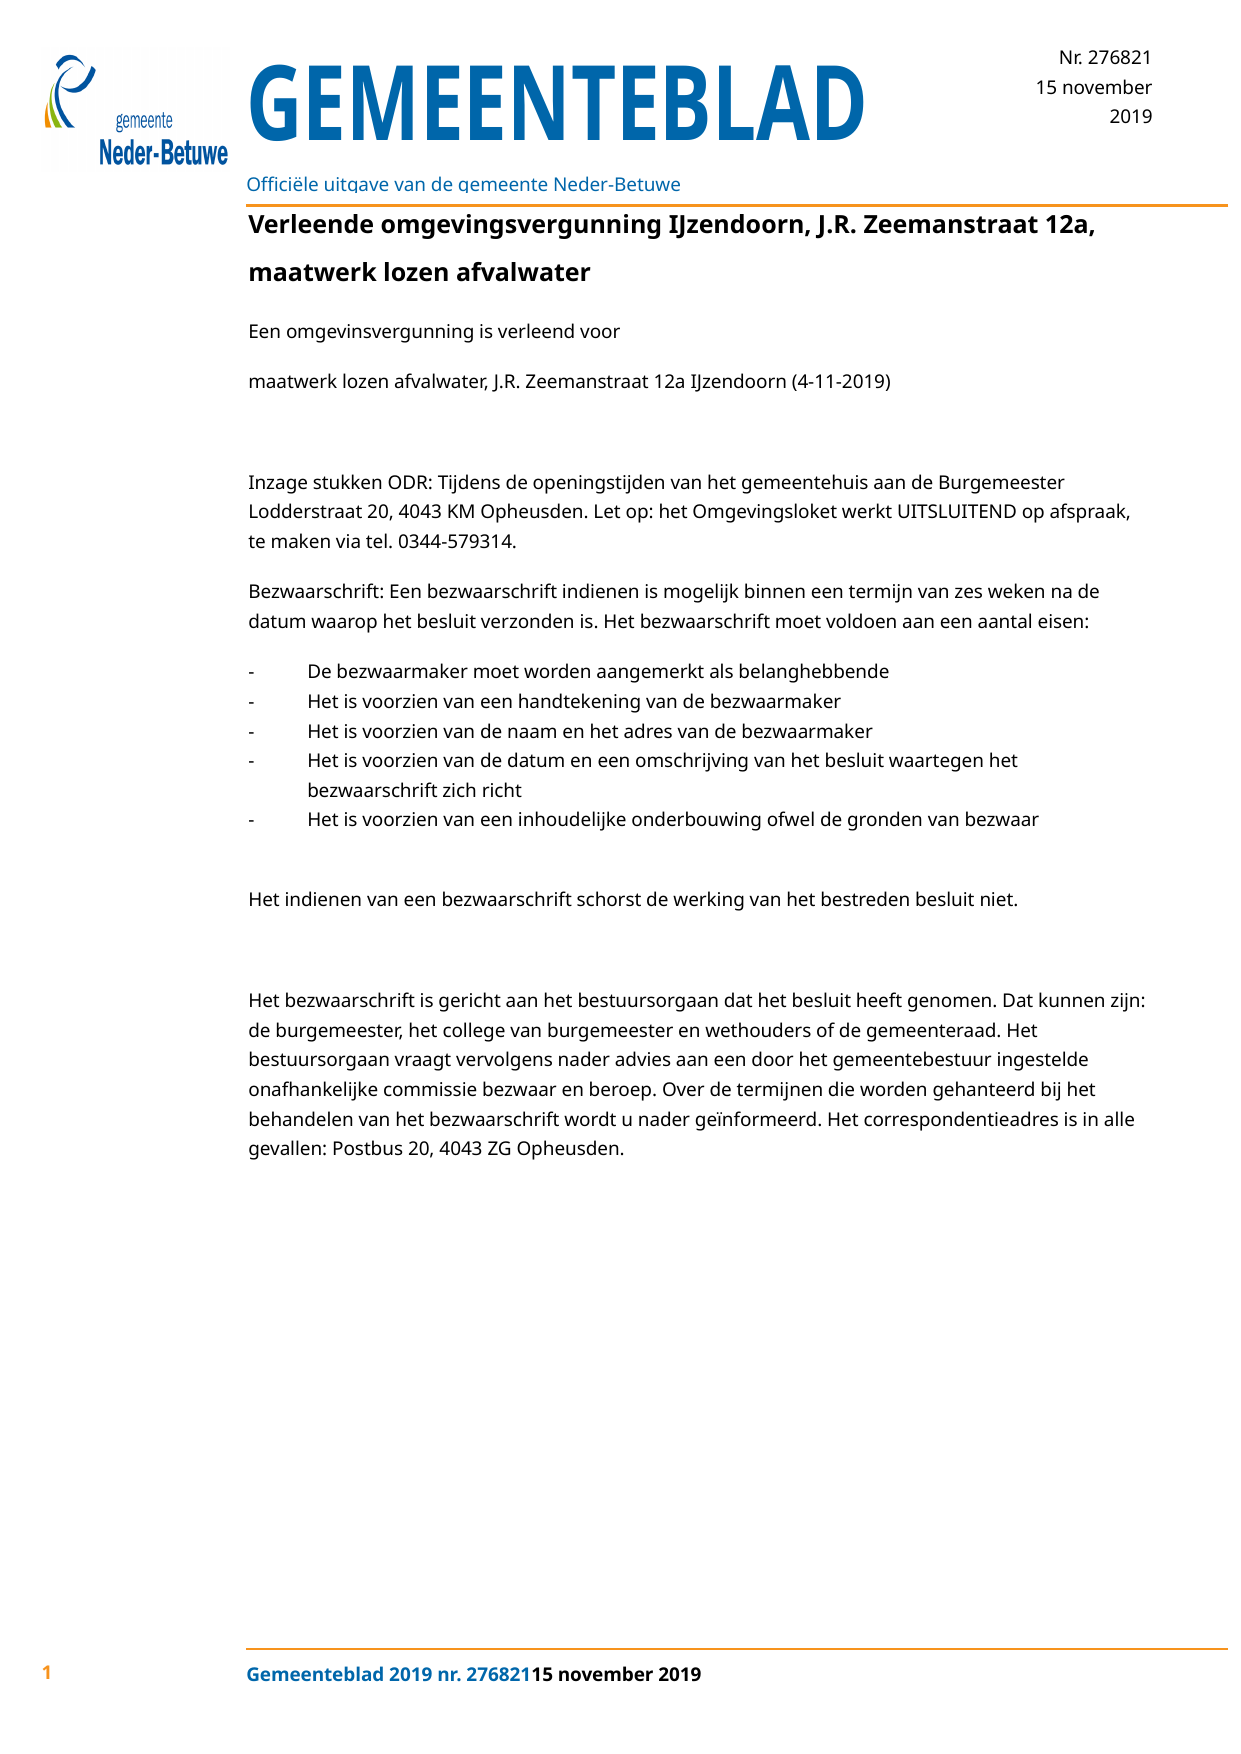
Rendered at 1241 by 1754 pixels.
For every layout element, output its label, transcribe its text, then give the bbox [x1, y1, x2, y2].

text maatwerk lozen afvalwater, J.R. Zeemanstraat 12a IJzendoorn (4-11-2019) [248, 368, 1152, 394]
text Een omgevinsvergunning is verleend voor [248, 318, 1152, 344]
list Het is voorzien van een inhoudelijke onderbouwing ofwel de gronden van bezwaar [248, 807, 1152, 832]
picture [41, 47, 231, 172]
text Het indienen van een bezwaarschrift schorst de werking van het bestreden besluit niet. [248, 887, 1152, 912]
text Inzage stukken ODR: Tijdens de openingstijden van het gemeentehuis aan de Burgemeester Lodderstraat 20, 4043 KM Opheusden. Let op: het Omgevingsloket werkt UITSLUITEND op afspraak, te maken via tel. 0344-579314. [248, 469, 1152, 554]
text Het bezwaarschrift is gericht aan het bestuursorgaan dat het besluit heeft genomen. Dat kunnen zijn: de burgemeester, het college van burgemeester en wethouders of de gemeenteraad. Het bestuursorgaan vraagt vervolgens nader advies aan een door het gemeentebestuur ingestelde onafhankelijke commissie bezwaar en beroep. Over de termijnen die worden gehanteerd bij het behandelen van het bezwaarschrift wordt u nader geïnformeerd. Het correspondentieadres is in alle gevallen: Postbus 20, 4043 ZG Opheusden. [248, 987, 1152, 1161]
list De bezwaarmaker moet worden aangemerkt als belanghebbende [248, 659, 1152, 684]
text Verleende omgevingsvergunning IJzendoorn, J.R. Zeemanstraat 12a, maatwerk lozen afvalwater [248, 207, 1152, 288]
list Het is voorzien van de naam en het adres van de bezwaarmaker [248, 718, 1152, 744]
list Het is voorzien van een handtekening van de bezwaarmaker [248, 688, 1152, 714]
text Bezwaarschrift: Een bezwaarschrift indienen is mogelijk binnen een termijn van zes weken na de datum waarop het besluit verzonden is. Het bezwaarschrift moet voldoen aan een aantal eisen: [248, 579, 1152, 634]
list Het is voorzien van de datum en een omschrijving van het besluit waartegen het bezwaarschrift zich richt [248, 747, 1152, 803]
